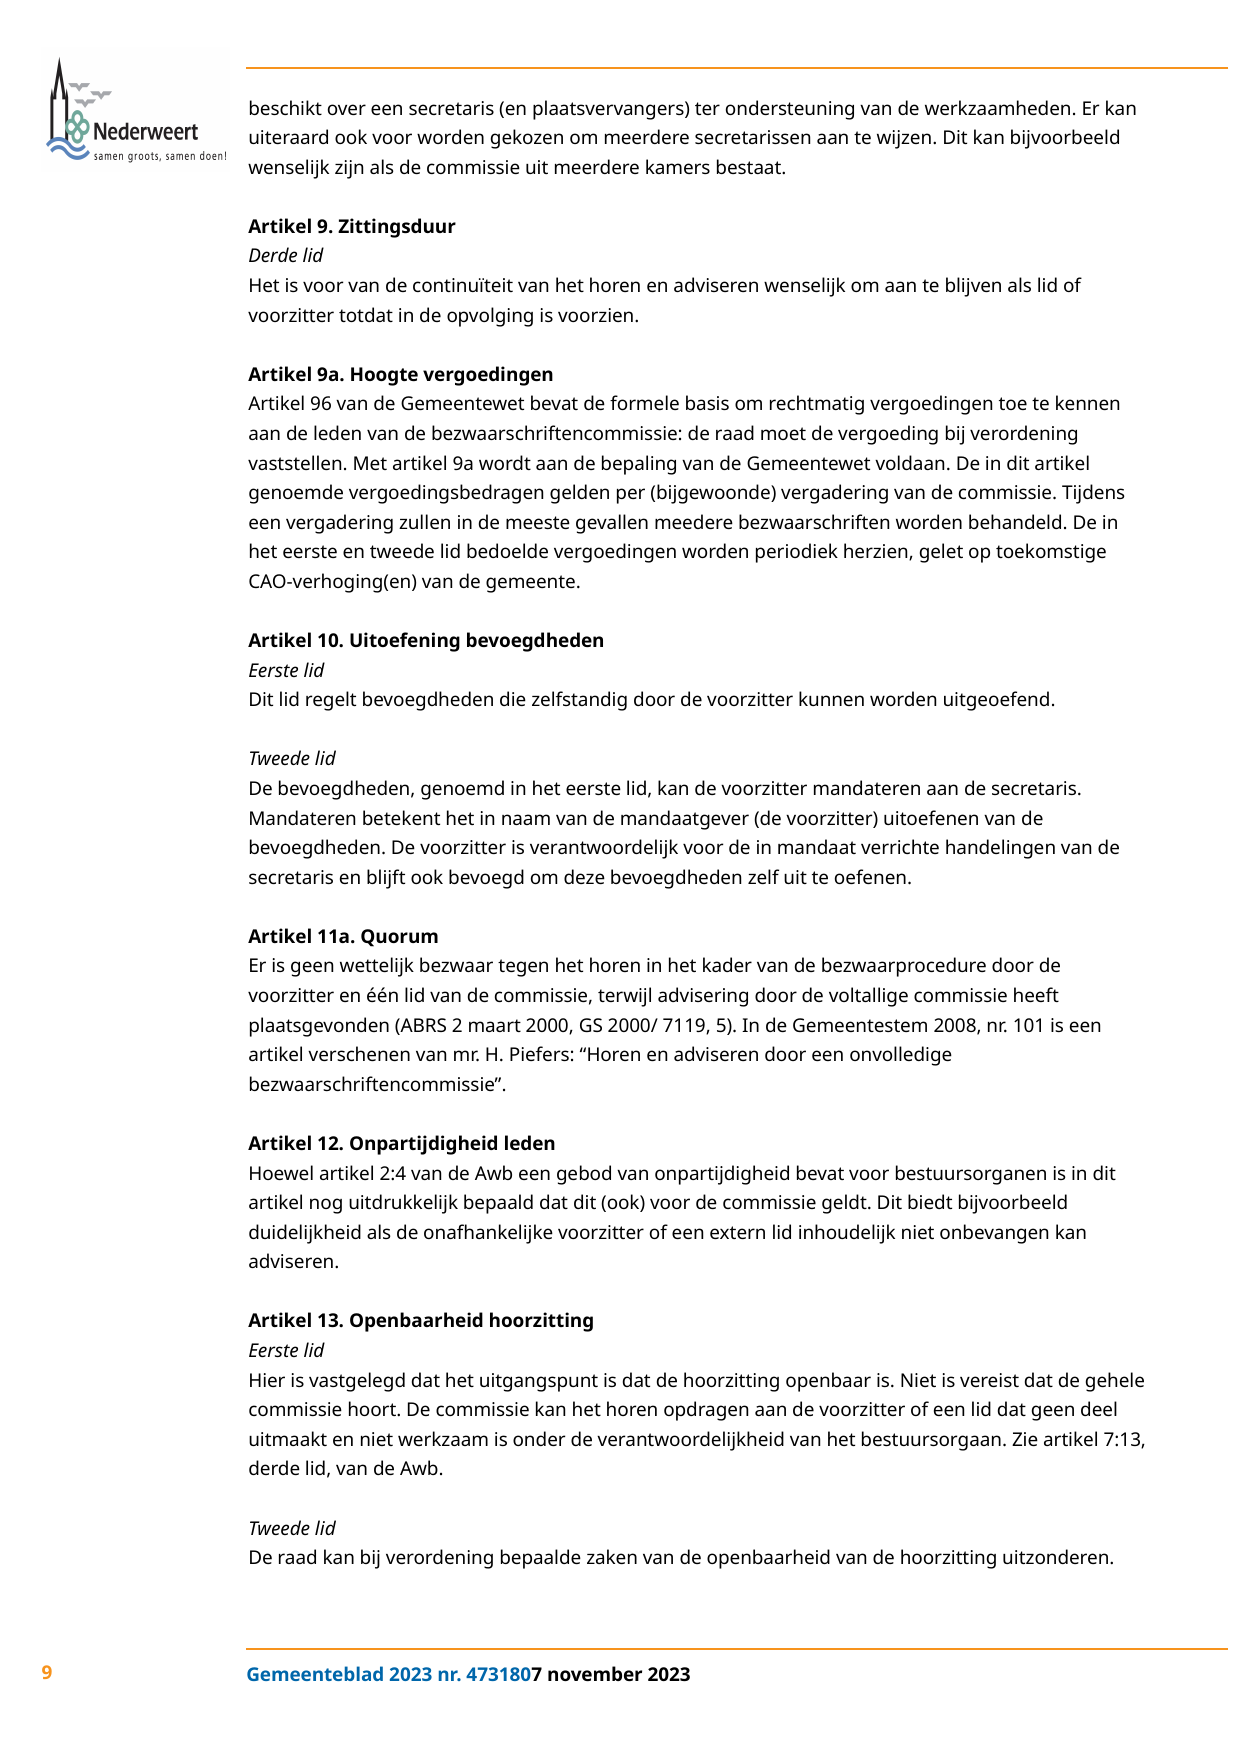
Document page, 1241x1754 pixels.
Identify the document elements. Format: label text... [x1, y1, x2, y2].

text Tweede lid [248, 746, 1152, 771]
text Artikel 9a. Hoogte vergoedingen [248, 361, 1152, 387]
text Artikel 13. Openbaarheid hoorzitting [248, 1308, 1152, 1333]
text Artikel 11a. Quorum [248, 923, 1152, 949]
text Eerste lid [248, 657, 1152, 683]
text Artikel 9. Zittingsduur [248, 213, 1152, 239]
picture [41, 47, 231, 172]
text Artikel 12. Onpartijdigheid leden [248, 1130, 1152, 1156]
text Dit lid regelt bevoegdheden die zelfstandig door de voorzitter kunnen worden uitgeoefend. [248, 686, 1152, 712]
text Hier is vastgelegd dat het uitgangspunt is dat de hoorzitting openbaar is. Niet is vereist dat de gehele commissie hoort. De commissie kan het horen opdragen aan de voorzitter of een lid dat geen deel uitmaakt en niet werkzaam is onder de verantwoordelijkheid van het bestuursorgaan. Zie artikel 7:13, derde lid, van de Awb. [248, 1367, 1152, 1481]
text Eerste lid [248, 1337, 1152, 1363]
text De bevoegdheden, genoemd in het eerste lid, kan de voorzitter mandateren aan de secretaris. Mandateren betekent het in naam van de mandaatgever (de voorzitter) uitoefenen van de bevoegdheden. De voorzitter is verantwoordelijk voor de in mandaat verrichte handelingen van de secretaris en blijft ook bevoegd om deze bevoegdheden zelf uit te oefenen. [248, 775, 1152, 890]
text Derde lid [248, 243, 1152, 268]
text Tweede lid [248, 1515, 1152, 1541]
text Het is voor van de continuïteit van het horen en adviseren wenselijk om aan te blijven als lid of voorzitter totdat in de opvolging is voorzien. [248, 272, 1152, 328]
text Artikel 96 van de Gemeentewet bevat de formele basis om rechtmatig vergoedingen toe te kennen aan de leden van de bezwaarschriftencommissie: de raad moet de vergoeding bij verordening vaststellen. Met artikel 9a wordt aan de bepaling van de Gemeentewet voldaan. De in dit artikel genoemde vergoedingsbedragen gelden per (bijgewoonde) vergadering van de commissie. Tijdens een vergadering zullen in de meeste gevallen meedere bezwaarschriften worden behandeld. De in het eerste en tweede lid bedoelde vergoedingen worden periodiek herzien, gelet op toekomstige CAO-verhoging(en) van de gemeente. [248, 391, 1152, 594]
text Er is geen wettelijk bezwaar tegen het horen in het kader van de bezwaarprocedure door de voorzitter en één lid van de commissie, terwijl advisering door de voltallige commissie heeft plaatsgevonden (ABRS 2 maart 2000, GS 2000/ 7119, 5). In de Gemeentestem 2008, nr. 101 is een artikel verschenen van mr. H. Piefers: “Horen en adviseren door een onvolledige bezwaarschriftencommissie”. [248, 953, 1152, 1097]
text Hoewel artikel 2:4 van de Awb een gebod van onpartijdigheid bevat voor bestuursorganen is in dit artikel nog uitdrukkelijk bepaald dat dit (ook) voor de commissie geldt. Dit biedt bijvoorbeeld duidelijkheid als de onafhankelijke voorzitter of een extern lid inhoudelijk niet onbevangen kan adviseren. [248, 1160, 1152, 1274]
text Artikel 10. Uitoefening bevoegdheden [248, 627, 1152, 653]
text beschikt over een secretaris (en plaatsvervangers) ter ondersteuning van de werkzaamheden. Er kan uiteraard ook voor worden gekozen om meerdere secretarissen aan te wijzen. Dit kan bijvoorbeeld wenselijk zijn als de commissie uit meerdere kamers bestaat. [248, 95, 1152, 180]
text De raad kan bij verordening bepaalde zaken van de openbaarheid van de hoorzitting uitzonderen. [248, 1544, 1152, 1570]
